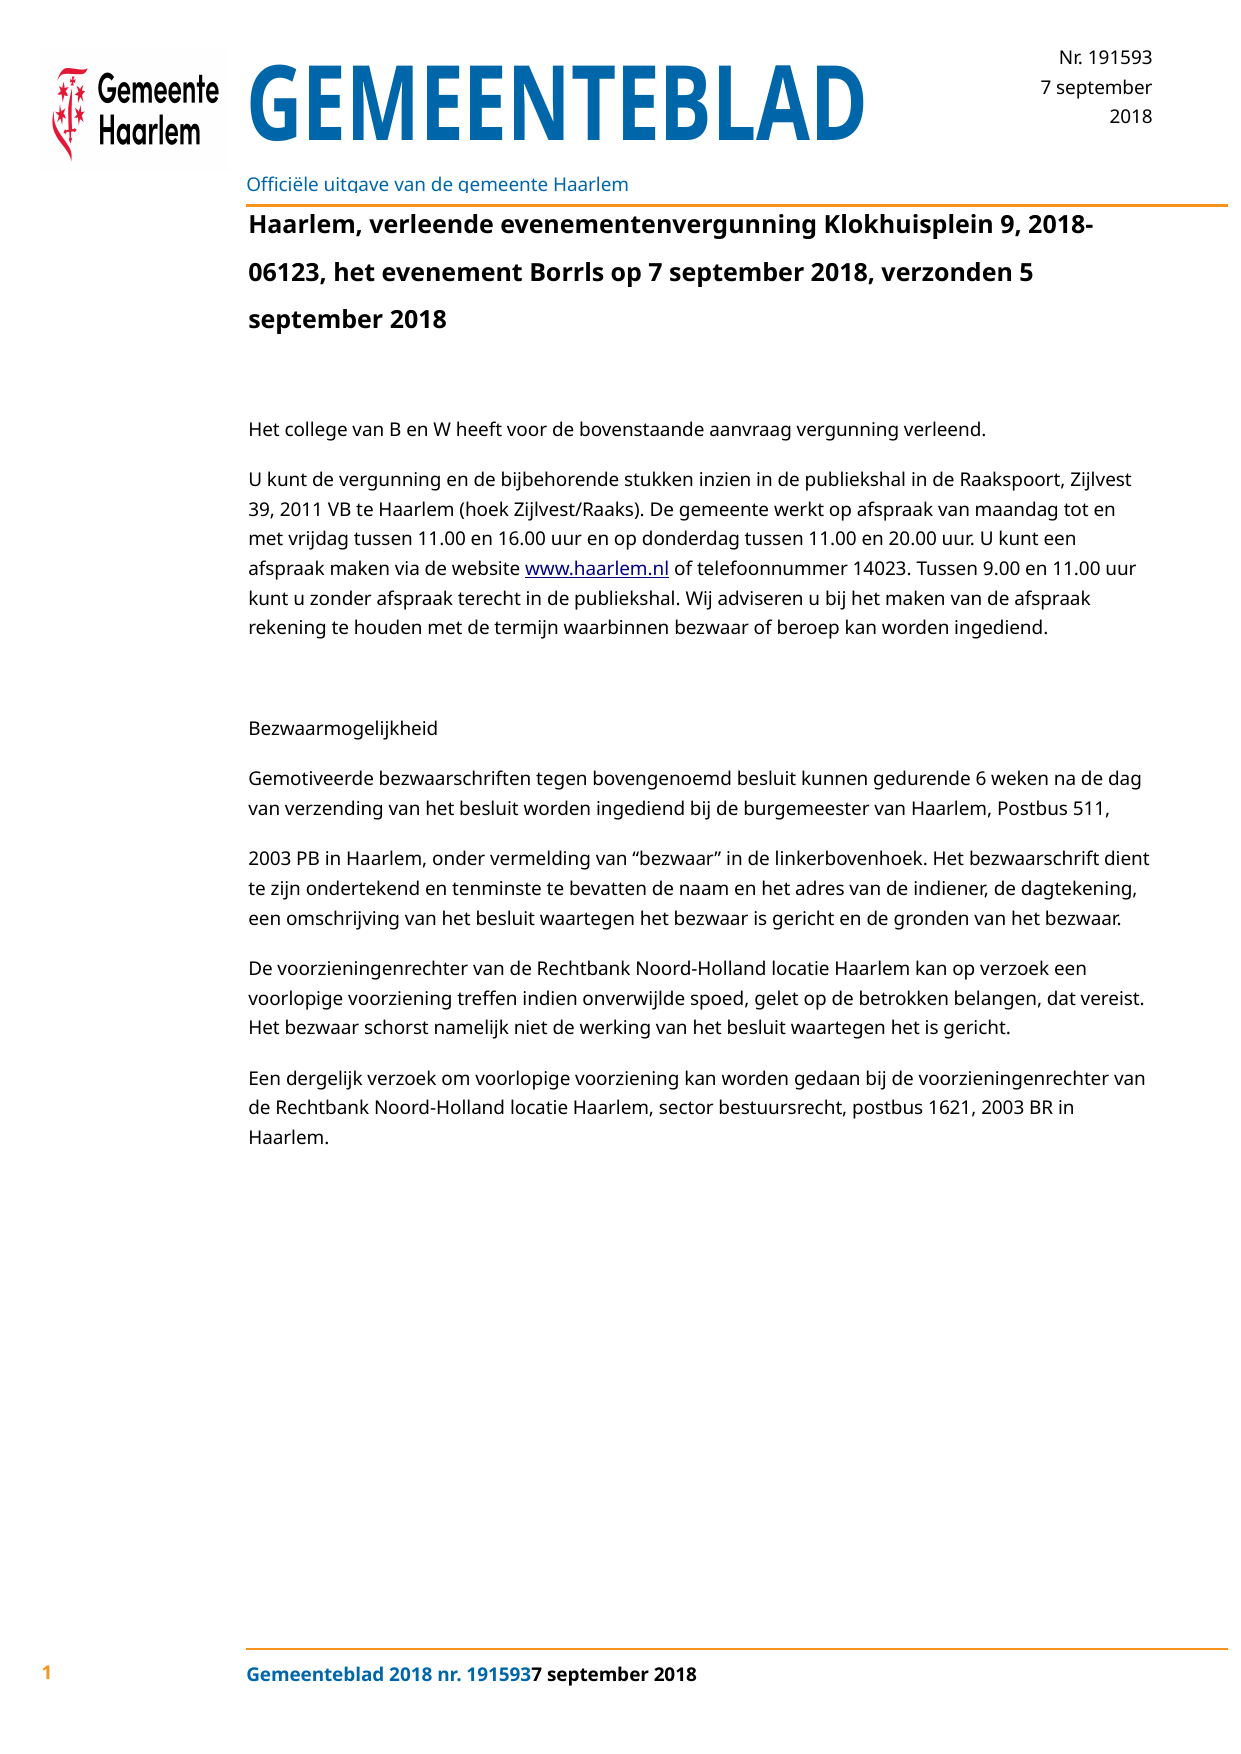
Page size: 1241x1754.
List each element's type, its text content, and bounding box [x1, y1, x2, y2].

text Haarlem, verleende evenementenvergunning Klokhuisplein 9, 2018-06123, het evenement Borrls op 7 september 2018, verzonden 5 september 2018 [248, 207, 1152, 336]
picture [41, 47, 231, 172]
text Een dergelijk verzoek om voorlopige voorziening kan worden gedaan bij de voorzieningenrechter van de Rechtbank Noord-Holland locatie Haarlem, sector bestuursrecht, postbus 1621, 2003 BR in Haarlem. [248, 1065, 1152, 1149]
text Bezwaarmogelijkheid [248, 715, 1152, 741]
text Gemotiveerde bezwaarschriften tegen bovengenoemd besluit kunnen gedurende 6 weken na de dag van verzending van het besluit worden ingediend bij de burgemeester van Haarlem, Postbus 511, [248, 766, 1152, 821]
text Het college van B en W heeft voor de bovenstaande aanvraag vergunning verleend. [248, 416, 1152, 442]
text De voorzieningenrechter van de Rechtbank Noord-Holland locatie Haarlem kan op verzoek een voorlopige voorziening treffen indien onverwijlde spoed, gelet op de betrokken belangen, dat vereist. Het bezwaar schorst namelijk niet de werking van het besluit waartegen het is gericht. [248, 955, 1152, 1040]
text U kunt de vergunning en de bijbehorende stukken inzien in de publiekshal in de Raakspoort, Zijlvest 39, 2011 VB te Haarlem (hoek Zijlvest/Raaks). De gemeente werkt op afspraak van maandag tot en met vrijdag tussen 11.00 en 16.00 uur en op donderdag tussen 11.00 en 20.00 uur. U kunt een afspraak maken via de website www.haarlem.nl of telefoonnummer 14023. Tussen 9.00 en 11.00 uur kunt u zonder afspraak terecht in de publiekshal. Wij adviseren u bij het maken van de afspraak rekening te houden met de termijn waarbinnen bezwaar of beroep kan worden ingediend. [248, 466, 1152, 640]
text 2003 PB in Haarlem, onder vermelding van “bezwaar” in de linkerbovenhoek. Het bezwaarschrift dient te zijn ondertekend en tenminste te bevatten de naam en het adres van de indiener, de dagtekening, een omschrijving van het besluit waartegen het bezwaar is gericht en de gronden van het bezwaar. [248, 846, 1152, 930]
